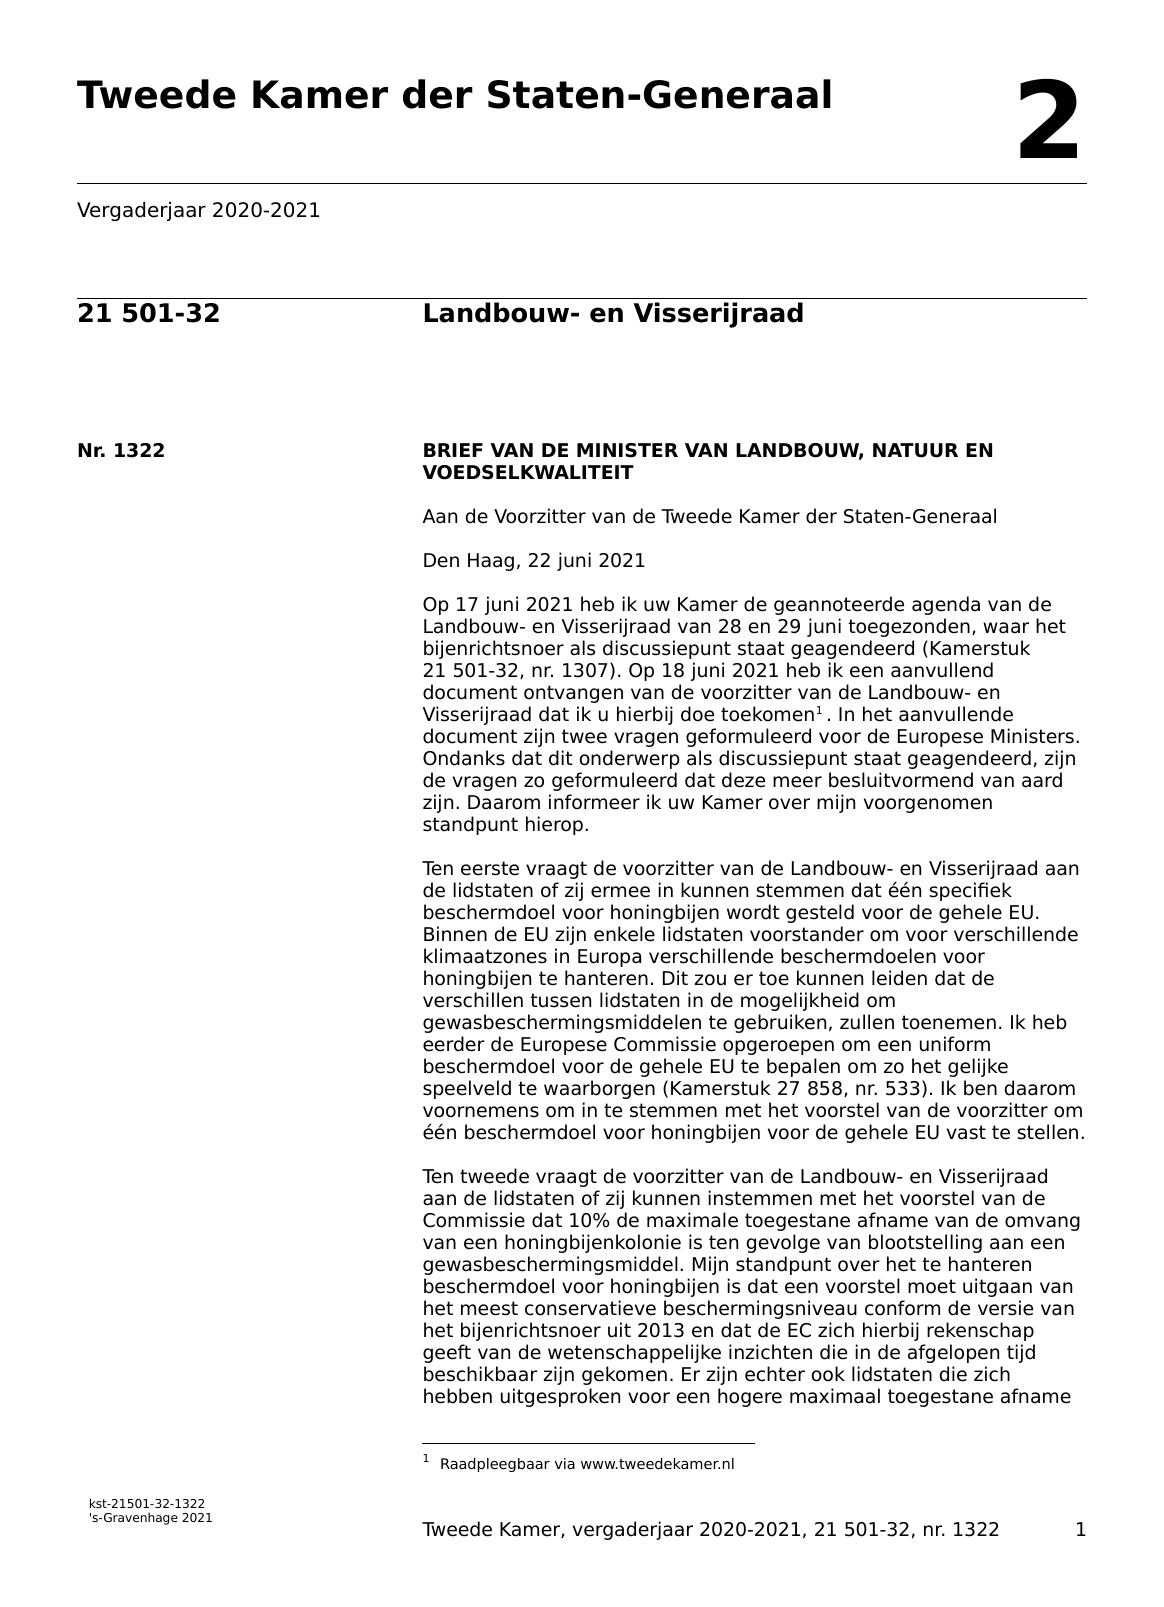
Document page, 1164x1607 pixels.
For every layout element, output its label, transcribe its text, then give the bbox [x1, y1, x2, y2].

text 's-Gravenhage 2021 [88, 1511, 323, 1525]
text Ten tweede vraagt de voorzitter van de Landbouw- en Visserijraad aan de lidstaten of zij kunnen instemmen met het voorstel van de Commissie dat 10% de maximale toegestane afname van de omvang van een honingbijenkolonie is ten gevolge van blootstelling aan een gewasbeschermingsmiddel. Mijn standpunt over het te hanteren beschermdoel voor honingbijen is dat een voorstel moet uitgaan van het meest conservatieve beschermingsniveau conform de versie van het bijenrichtsnoer uit 2013 en dat de EC zich hierbij rekenschap geeft van de wetenschappelijke inzichten die in de afgelopen tijd beschikbaar zijn gekomen. Er zijn echter ook lidstaten die zich hebben uitgesproken voor een hogere maximaal toegestane afname [422, 1166, 1087, 1408]
text Den Haag, 22 juni 2021 [422, 550, 1087, 572]
subtitle Nr. 1322 BRIEF VAN DE MINISTER VAN LANDBOUW, NATUUR EN VOEDSELKWALITEIT [77, 440, 1087, 484]
text Op 17 juni 2021 heb ik uw Kamer de geannoteerde agenda van de Landbouw- en Visserijraad van 28 en 29 juni toegezonden, waar het bijenrichtsnoer als discussiepunt staat geagendeerd (Kamerstuk 21 501-32, nr. 1307). Op 18 juni 2021 heb ik een aanvullend document ontvangen van de voorzitter van de Landbouw- en Visserijraad dat ik u hierbij doe toekomen. In het aanvullende document zijn twee vragen geformuleerd voor de Europese Ministers. Ondanks dat dit onderwerp als discussiepunt staat geagendeerd, zijn de vragen zo geformuleerd dat deze meer besluitvormend van aard zijn. Daarom informeer ik uw Kamer over mijn voorgenomen standpunt hierop. [422, 594, 1087, 836]
subtitle 21 501-32 Landbouw- en Visserijraad [77, 299, 1087, 329]
text Raadpleegbaar via www.tweedekamer.nl [422, 1452, 1087, 1474]
text Aan de Voorzitter van de Tweede Kamer der Staten-Generaal [422, 506, 1087, 528]
table_header 2 [886, 59, 1087, 183]
text Ten eerste vraagt de voorzitter van de Landbouw- en Visserijraad aan de lidstaten of zij ermee in kunnen stemmen dat één specifiek beschermdoel voor honingbijen wordt gesteld voor de gehele EU. Binnen de EU zijn enkele lidstaten voorstander om voor verschillende klimaatzones in Europa verschillende beschermdoelen voor honingbijen te hanteren. Dit zou er toe kunnen leiden dat de verschillen tussen lidstaten in de mogelijkheid om gewasbeschermingsmiddelen te gebruiken, zullen toenemen. Ik heb eerder de Europese Commissie opgeroepen om een uniform beschermdoel voor de gehele EU te bepalen om zo het gelijke speelveld te waarborgen (Kamerstuk 27 858, nr. 533). Ik ben daarom voornemens om in te stemmen met het voorstel van de voorzitter om één beschermdoel voor honingbijen voor de gehele EU vast te stellen. [422, 858, 1087, 1144]
table_header Tweede Kamer der Staten-Generaal [77, 59, 886, 183]
text kst-21501-32-1322 [88, 1497, 323, 1511]
table_cell Vergaderjaar 2020-2021 [77, 184, 1087, 298]
